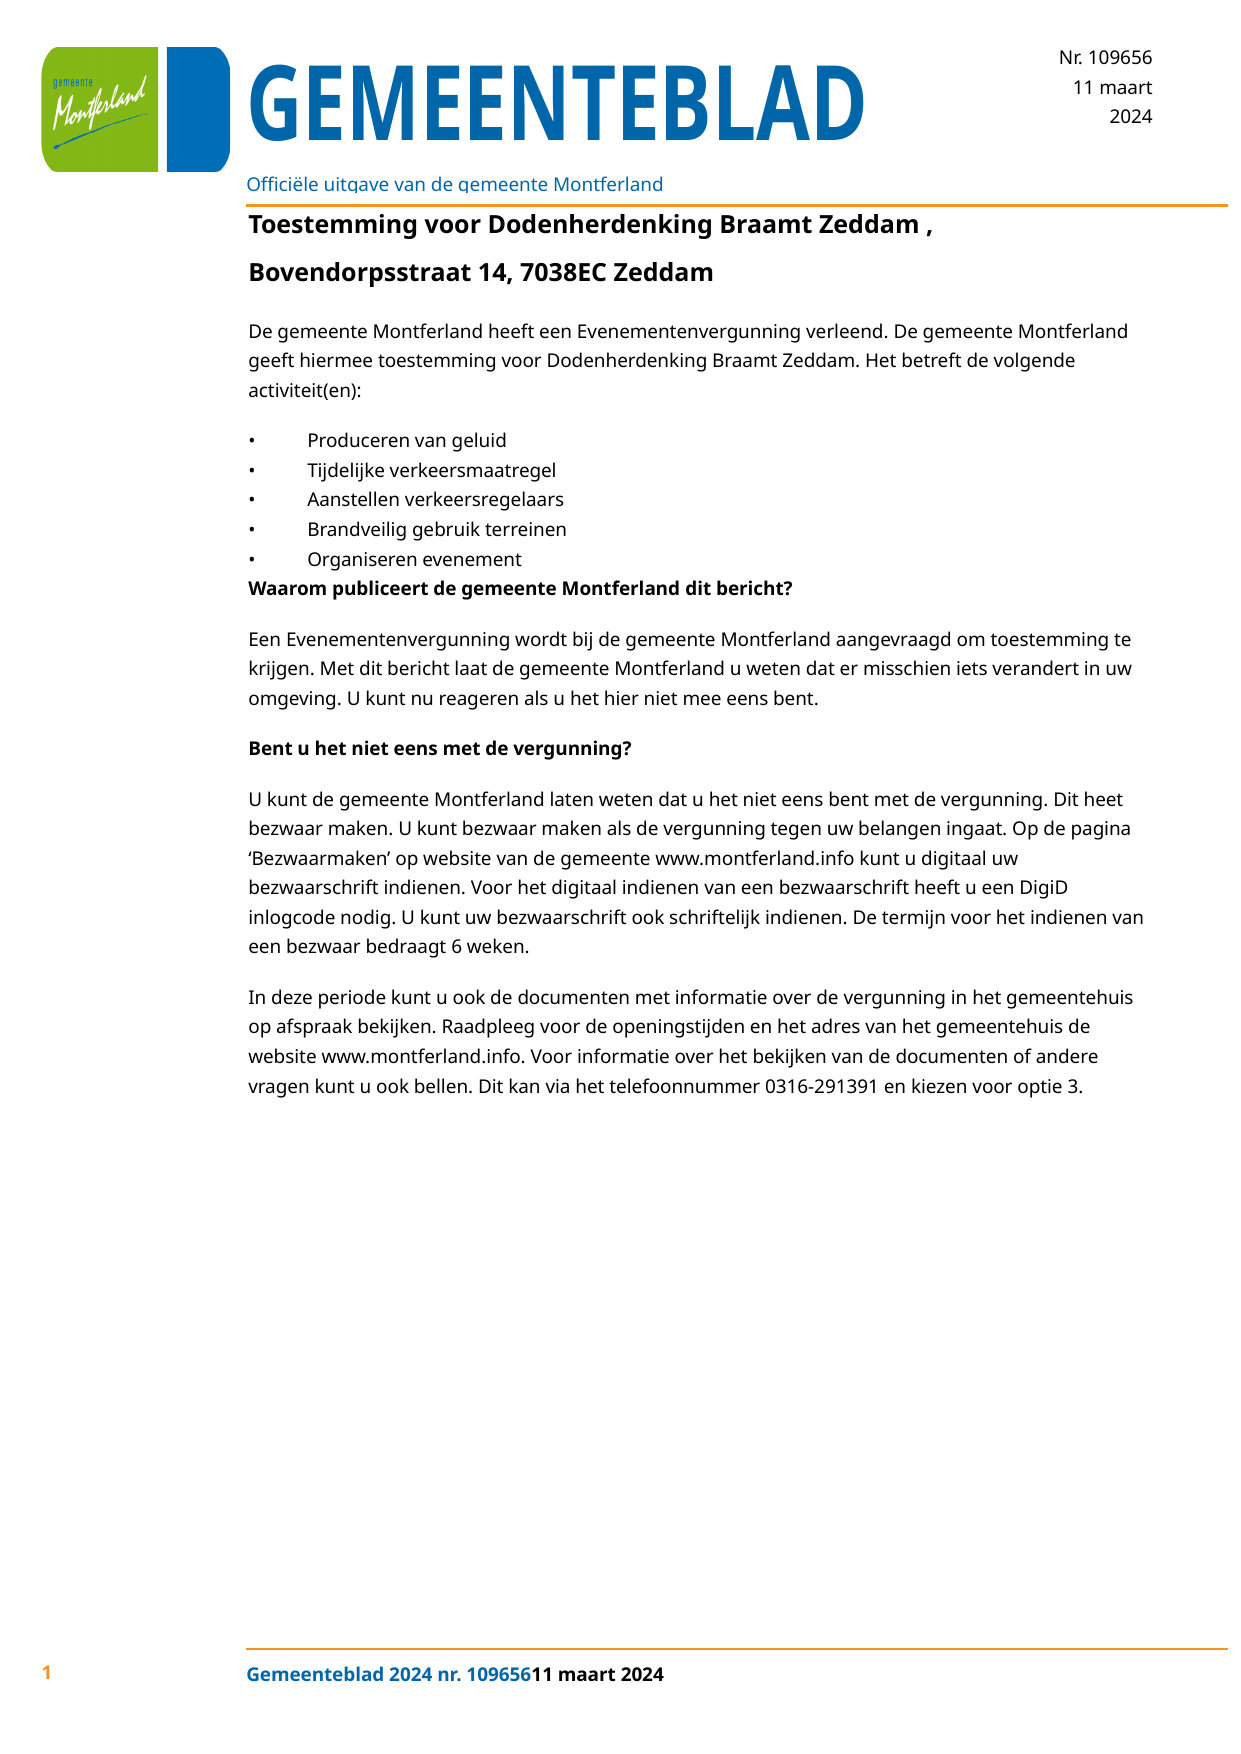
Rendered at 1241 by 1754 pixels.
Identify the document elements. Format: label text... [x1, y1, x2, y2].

text Toestemming voor Dodenherdenking Braamt Zeddam , Bovendorpsstraat 14, 7038EC Zeddam [248, 207, 1152, 288]
text Een Evenementenvergunning wordt bij de gemeente Montferland aangevraagd om toestemming te krijgen. Met dit bericht laat de gemeente Montferland u weten dat er misschien iets verandert in uw omgeving. U kunt nu reageren als u het hier niet mee eens bent. [248, 626, 1152, 711]
list Produceren van geluid [248, 427, 1152, 453]
list Brandveilig gebruik terreinen [248, 516, 1152, 542]
text In deze periode kunt u ook de documenten met informatie over de vergunning in het gemeentehuis op afspraak bekijken. Raadpleeg voor de openingstijden en het adres van het gemeentehuis de website www.montferland.info. Voor informatie over het bekijken van de documenten of andere vragen kunt u ook bellen. Dit kan via het telefoonnummer 0316-291391 en kiezen voor optie 3. [248, 984, 1152, 1099]
text Waarom publiceert de gemeente Montferland dit bericht? [248, 575, 1152, 601]
picture [41, 47, 231, 172]
text De gemeente Montferland heeft een Evenementenvergunning verleend. De gemeente Montferland geeft hiermee toestemming voor Dodenherdenking Braamt Zeddam. Het betreft de volgende activiteit(en): [248, 318, 1152, 403]
list Aanstellen verkeersregelaars [248, 487, 1152, 512]
list Tijdelijke verkeersmaatregel [248, 457, 1152, 483]
text U kunt de gemeente Montferland laten weten dat u het niet eens bent met de vergunning. Dit heet bezwaar maken. U kunt bezwaar maken als de vergunning tegen uw belangen ingaat. Op de pagina ‘Bezwaarmaken’ op website van de gemeente www.montferland.info kunt u digitaal uw bezwaarschrift indienen. Voor het digitaal indienen van een bezwaarschrift heeft u een DigiD inlogcode nodig. U kunt uw bezwaarschrift ook schriftelijk indienen. De termijn voor het indienen van een bezwaar bedraagt 6 weken. [248, 786, 1152, 959]
text Bent u het niet eens met de vergunning? [248, 735, 1152, 761]
list Organiseren evenement [248, 546, 1152, 572]
